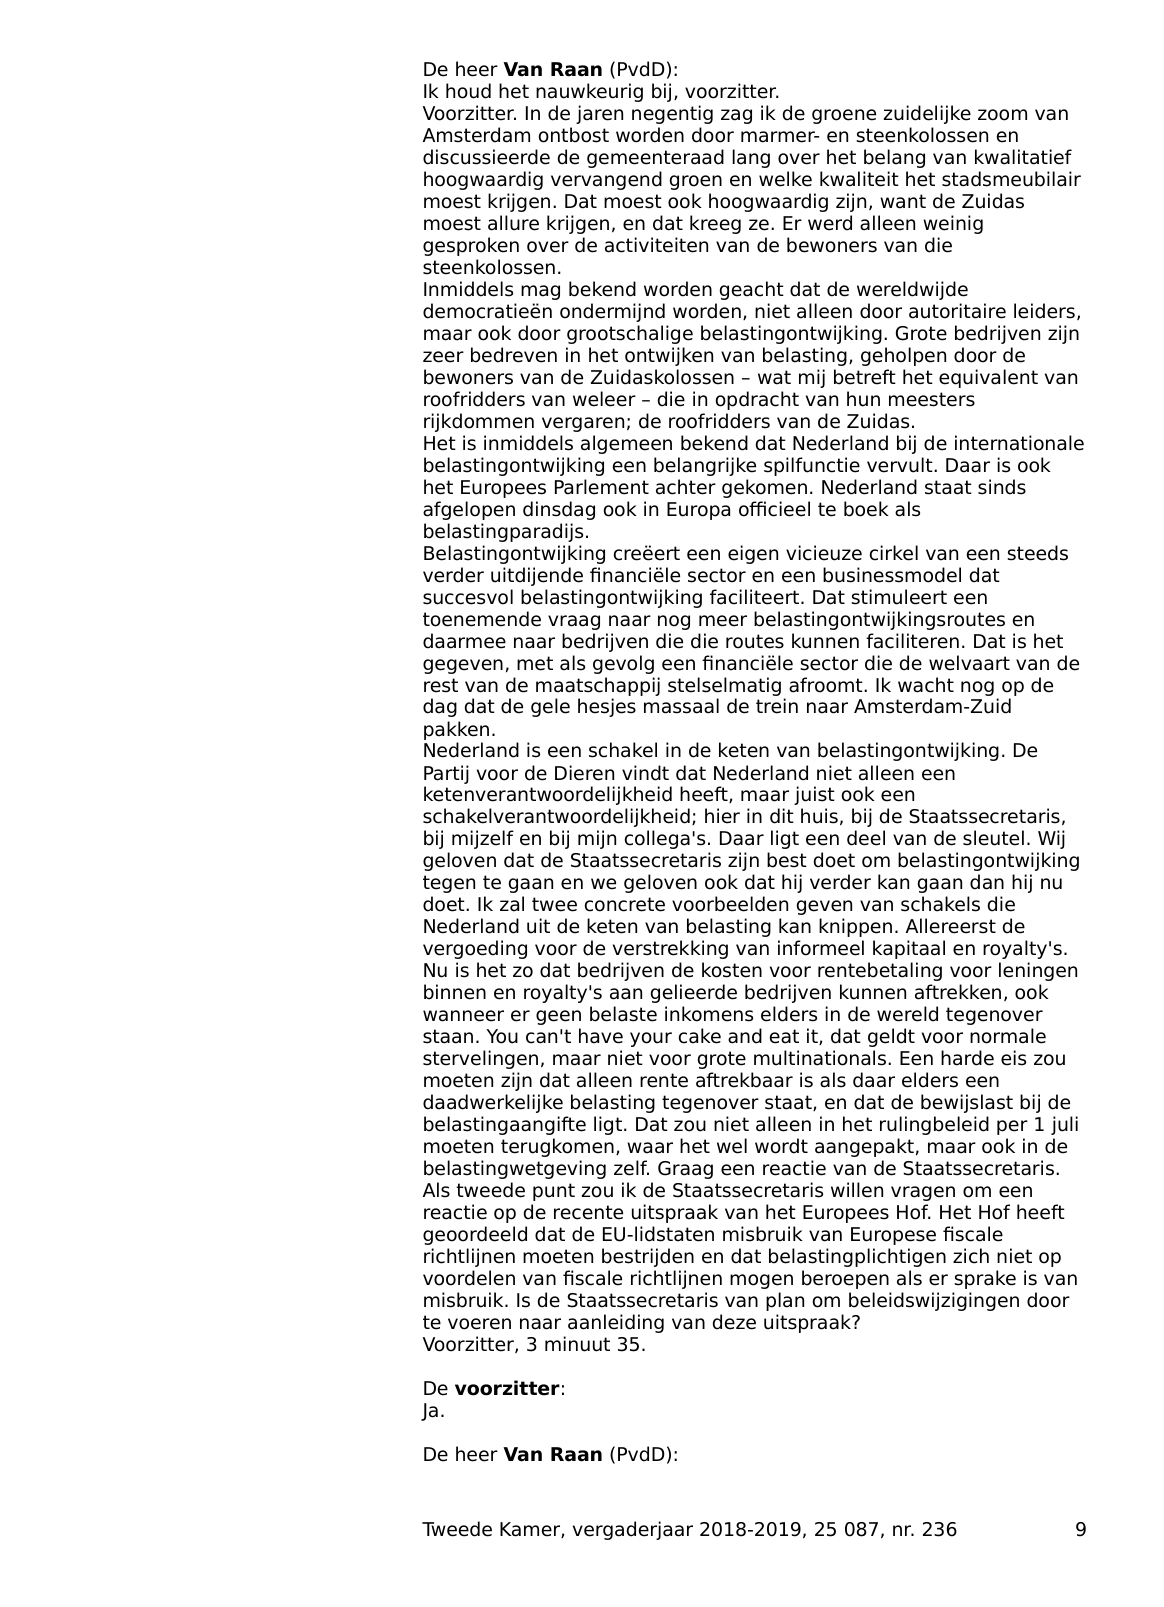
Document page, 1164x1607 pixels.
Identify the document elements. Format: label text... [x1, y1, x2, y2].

text Voorzitter, 3 minuut 35. [422, 1334, 1087, 1356]
text Belastingontwijking creëert een eigen vicieuze cirkel van een steeds verder uitdijende financiële sector en een businessmodel dat succesvol belastingontwijking faciliteert. Dat stimuleert een toenemende vraag naar nog meer belastingontwijkingsroutes en daarmee naar bedrijven die die routes kunnen faciliteren. Dat is het gegeven, met als gevolg een financiële sector die de welvaart van de rest van de maatschappij stelselmatig afroomt. Ik wacht nog op de dag dat de gele hesjes massaal de trein naar Amsterdam-Zuid pakken. [422, 543, 1087, 740]
text Nederland is een schakel in de keten van belastingontwijking. De Partij voor de Dieren vindt dat Nederland niet alleen een ketenverantwoordelijkheid heeft, maar juist ook een schakelverantwoordelijkheid; hier in dit huis, bij de Staatssecretaris, bij mijzelf en bij mijn collega's. Daar ligt een deel van de sleutel. Wij geloven dat de Staatssecretaris zijn best doet om belastingontwijking tegen te gaan en we geloven ook dat hij verder kan gaan dan hij nu doet. Ik zal twee concrete voorbeelden geven van schakels die Nederland uit de keten van belasting kan knippen. Allereerst de vergoeding voor de verstrekking van informeel kapitaal en royalty's. Nu is het zo dat bedrijven de kosten voor rentebetaling voor leningen binnen en royalty's aan gelieerde bedrijven kunnen aftrekken, ook wanneer er geen belaste inkomens elders in de wereld tegenover staan. You can't have your cake and eat it, dat geldt voor normale stervelingen, maar niet voor grote multinationals. Een harde eis zou moeten zijn dat alleen rente aftrekbaar is als daar elders een daadwerkelijke belasting tegenover staat, en dat de bewijslast bij de belastingaangifte ligt. Dat zou niet alleen in het rulingbeleid per 1 juli moeten terugkomen, waar het wel wordt aangepakt, maar ook in de belastingwetgeving zelf. Graag een reactie van de Staatssecretaris. [422, 740, 1087, 1180]
text Het is inmiddels algemeen bekend dat Nederland bij de internationale belastingontwijking een belangrijke spilfunctie vervult. Daar is ook het Europees Parlement achter gekomen. Nederland staat sinds afgelopen dinsdag ook in Europa officieel te boek als belastingparadijs. [422, 433, 1087, 543]
text Ja. [422, 1400, 1087, 1422]
text Als tweede punt zou ik de Staatssecretaris willen vragen om een reactie op de recente uitspraak van het Europees Hof. Het Hof heeft geoordeeld dat de EU-lidstaten misbruik van Europese fiscale richtlijnen moeten bestrijden en dat belastingplichtigen zich niet op voordelen van fiscale richtlijnen mogen beroepen als er sprake is van misbruik. Is de Staatssecretaris van plan om beleidswijzigingen door te voeren naar aanleiding van deze uitspraak? [422, 1180, 1087, 1334]
text Inmiddels mag bekend worden geacht dat de wereldwijde democratieën ondermijnd worden, niet alleen door autoritaire leiders, maar ook door grootschalige belastingontwijking. Grote bedrijven zijn zeer bedreven in het ontwijken van belasting, geholpen door de bewoners van de Zuidaskolossen – wat mij betreft het equivalent van roofridders van weleer – die in opdracht van hun meesters rijkdommen vergaren; de roofridders van de Zuidas. [422, 279, 1087, 433]
text De heer Van Raan (PvdD): [422, 1444, 1087, 1466]
text Ik houd het nauwkeurig bij, voorzitter. [422, 81, 1087, 103]
text De voorzitter: [422, 1378, 1087, 1400]
text Voorzitter. In de jaren negentig zag ik de groene zuidelijke zoom van Amsterdam ontbost worden door marmer- en steenkolossen en discussieerde de gemeenteraad lang over het belang van kwalitatief hoogwaardig vervangend groen en welke kwaliteit het stadsmeubilair moest krijgen. Dat moest ook hoogwaardig zijn, want de Zuidas moest allure krijgen, en dat kreeg ze. Er werd alleen weinig gesproken over de activiteiten van de bewoners van die steenkolossen. [422, 103, 1087, 279]
text De heer Van Raan (PvdD): [422, 59, 1087, 81]
